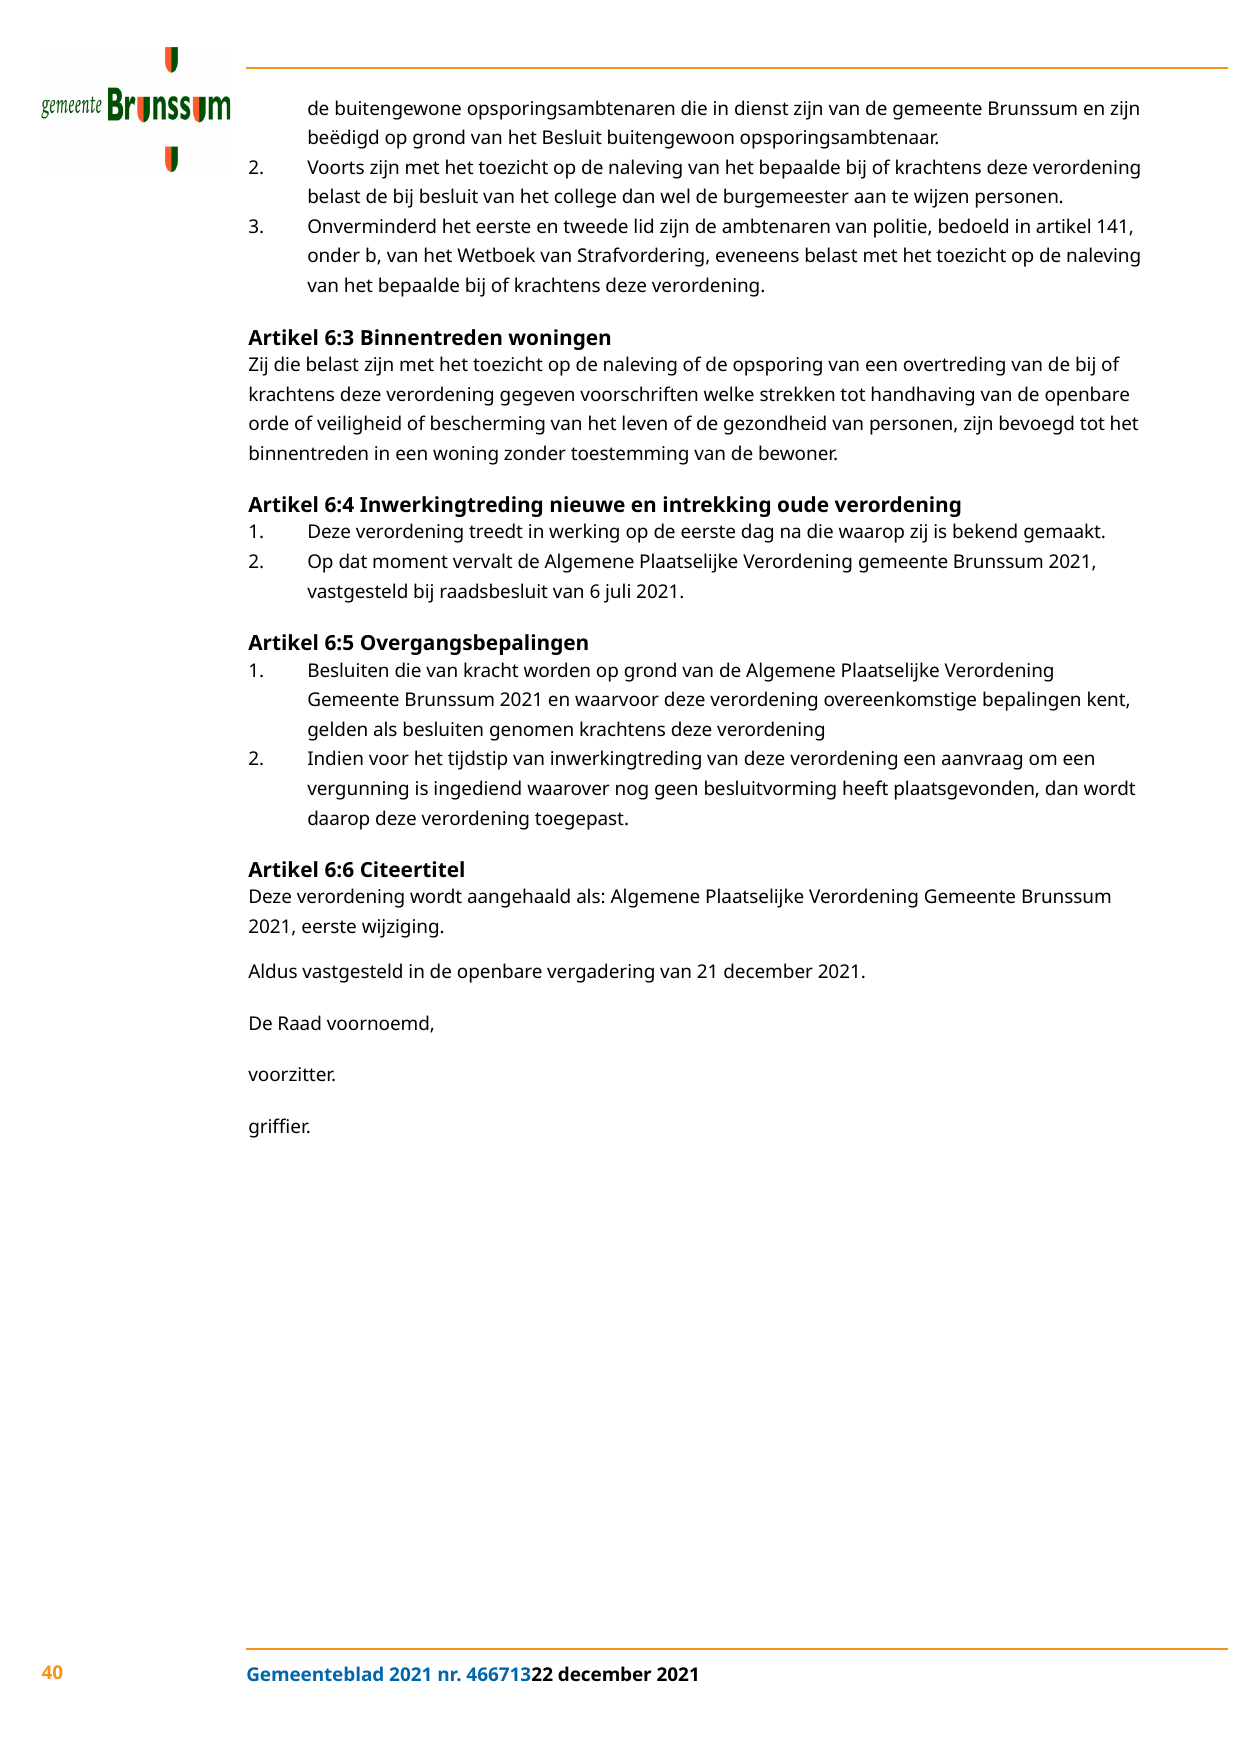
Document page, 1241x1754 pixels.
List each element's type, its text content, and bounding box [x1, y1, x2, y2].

text De Raad voornoemd, [248, 1010, 1152, 1036]
list de buitengewone opsporingsambtenaren die in dienst zijn van de gemeente Brunssum en zijn beëdigd op grond van het Besluit buitengewoon opsporingsambtenaar. [248, 95, 1152, 150]
list Onverminderd het eerste en tweede lid zijn de ambtenaren van politie, bedoeld in artikel 141, onder b, van het Wetboek van Strafvordering, eveneens belast met het toezicht op de naleving van het bepaalde bij of krachtens deze verordening. [248, 213, 1152, 298]
list Besluiten die van kracht worden op grond van de Algemene Plaatselijke Verordening Gemeente Brunssum 2021 en waarvoor deze verordening overeenkomstige bepalingen kent, gelden als besluiten genomen krachtens deze verordening [248, 657, 1152, 742]
text Zij die belast zijn met het toezicht op de naleving of de opsporing van een overtreding van de bij of krachtens deze verordening gegeven voorschriften welke strekken tot handhaving van de openbare orde of veiligheid of bescherming van het leven of de gezondheid van personen, zijn bevoegd tot het binnentreden in een woning zonder toestemming van de bewoner. [248, 351, 1152, 466]
text Artikel 6:6 Citeertitel [248, 855, 1152, 883]
list Voorts zijn met het toezicht op de naleving van het bepaalde bij of krachtens deze verordening belast de bij besluit van het college dan wel de burgemeester aan te wijzen personen. [248, 154, 1152, 209]
list Deze verordening treedt in werking op de eerste dag na die waarop zij is bekend gemaakt. [248, 519, 1152, 544]
text Aldus vastgesteld in de openbare vergadering van 21 december 2021. [248, 959, 1152, 984]
list Op dat moment vervalt de Algemene Plaatselijke Verordening gemeente Brunssum 2021, vastgesteld bij raadsbesluit van 6 juli 2021. [248, 548, 1152, 604]
text Artikel 6:4 Inwerkingtreding nieuwe en intrekking oude verordening [248, 490, 1152, 519]
text Deze verordening wordt aangehaald als: Algemene Plaatselijke Verordening Gemeente Brunssum 2021, eerste wijziging. [248, 883, 1152, 939]
text Artikel 6:3 Binnentreden woningen [248, 323, 1152, 351]
text Artikel 6:5 Overgangsbepalingen [248, 628, 1152, 657]
text griffier. [248, 1113, 1152, 1139]
list Indien voor het tijdstip van inwerkingtreding van deze verordening een aanvraag om een vergunning is ingediend waarover nog geen besluitvorming heeft plaatsgevonden, dan wordt daarop deze verordening toegepast. [248, 746, 1152, 830]
picture [41, 47, 231, 172]
text voorzitter. [248, 1062, 1152, 1087]
